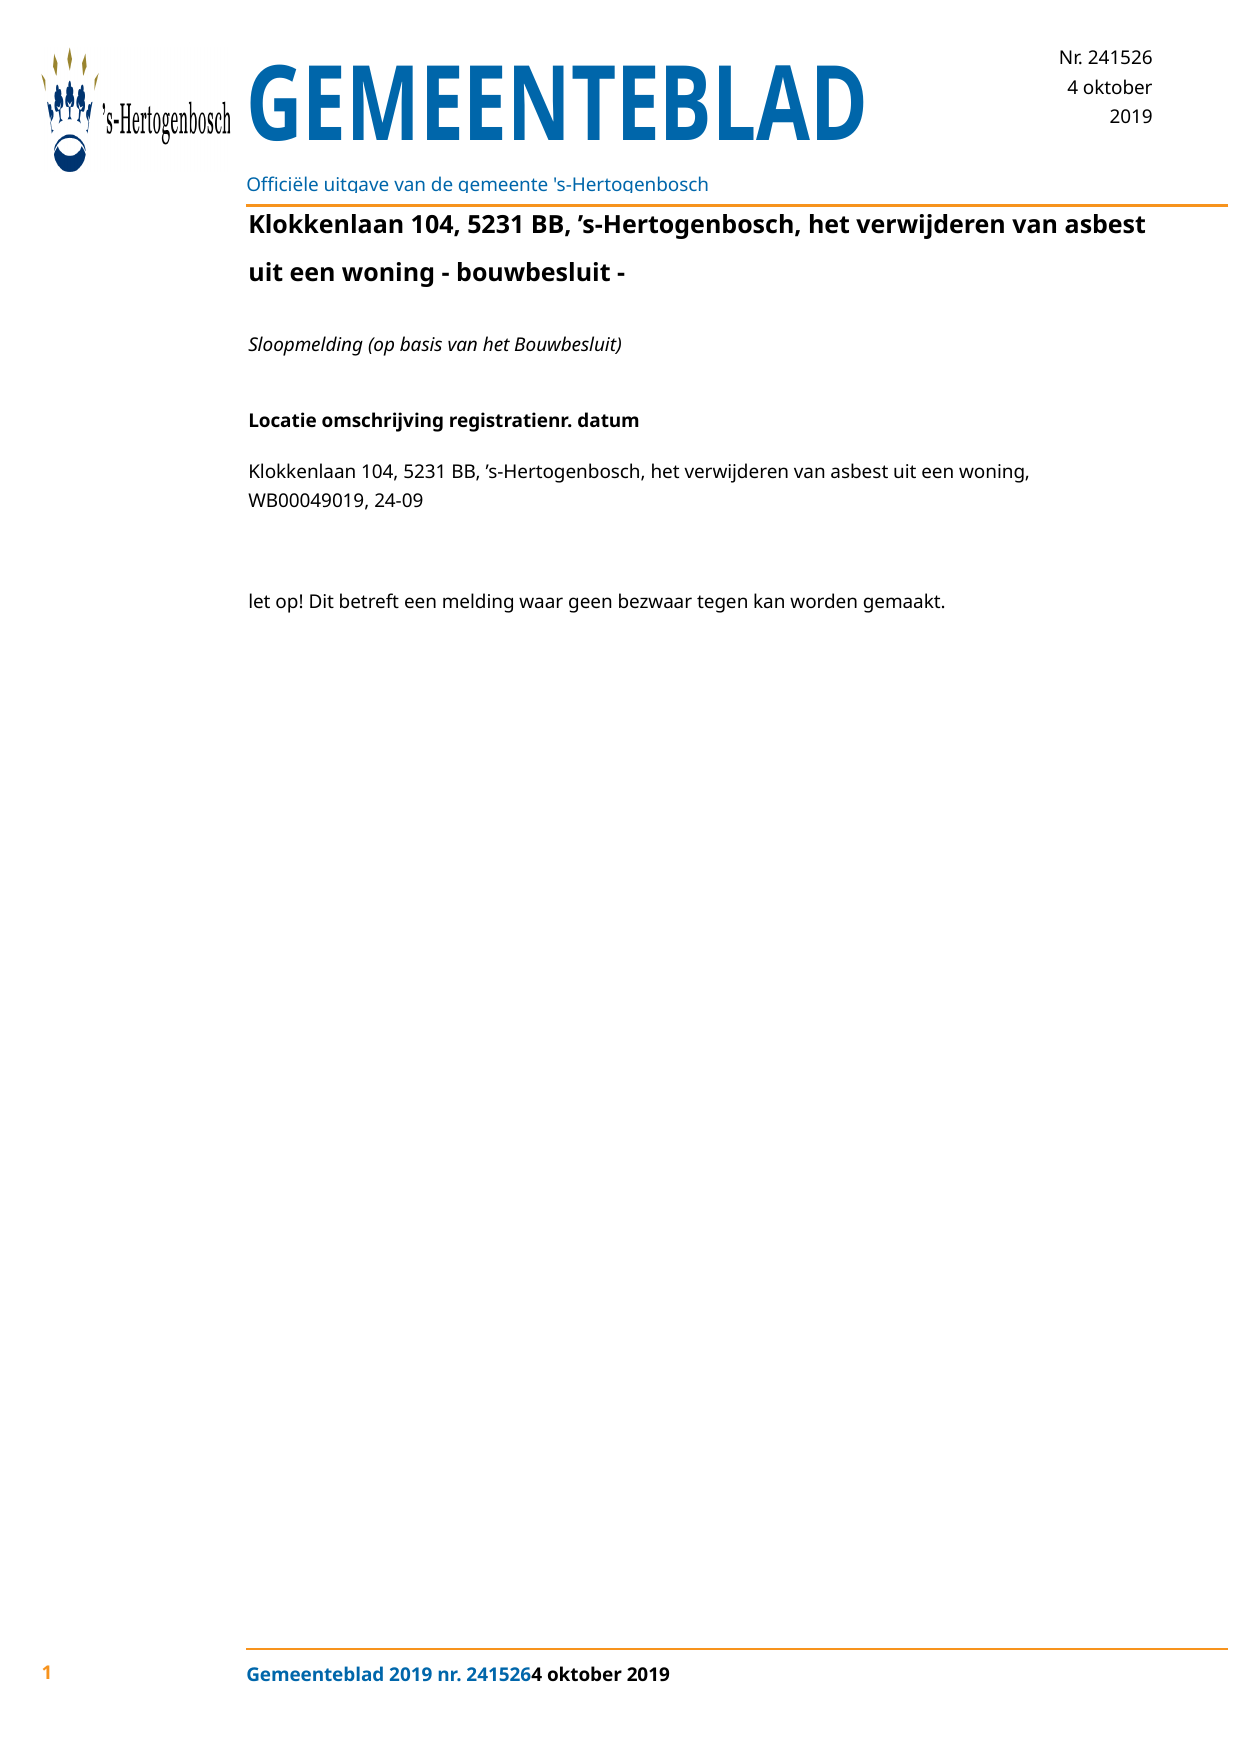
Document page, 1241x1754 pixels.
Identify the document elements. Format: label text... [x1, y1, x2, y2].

text Locatie omschrijving registratienr. datum [248, 408, 1152, 433]
text Klokkenlaan 104, 5231 BB, ’s-Hertogenbosch, het verwijderen van asbest uit een woning - bouwbesluit - [248, 207, 1152, 288]
text let op! Dit betreft een melding waar geen bezwaar tegen kan worden gemaakt. [248, 588, 1152, 614]
text Sloopmelding (op basis van het Bouwbesluit) [248, 331, 1152, 357]
text Klokkenlaan 104, 5231 BB, ’s-Hertogenbosch, het verwijderen van asbest uit een woning, WB00049019, 24-09 [248, 458, 1152, 513]
picture [41, 47, 231, 172]
